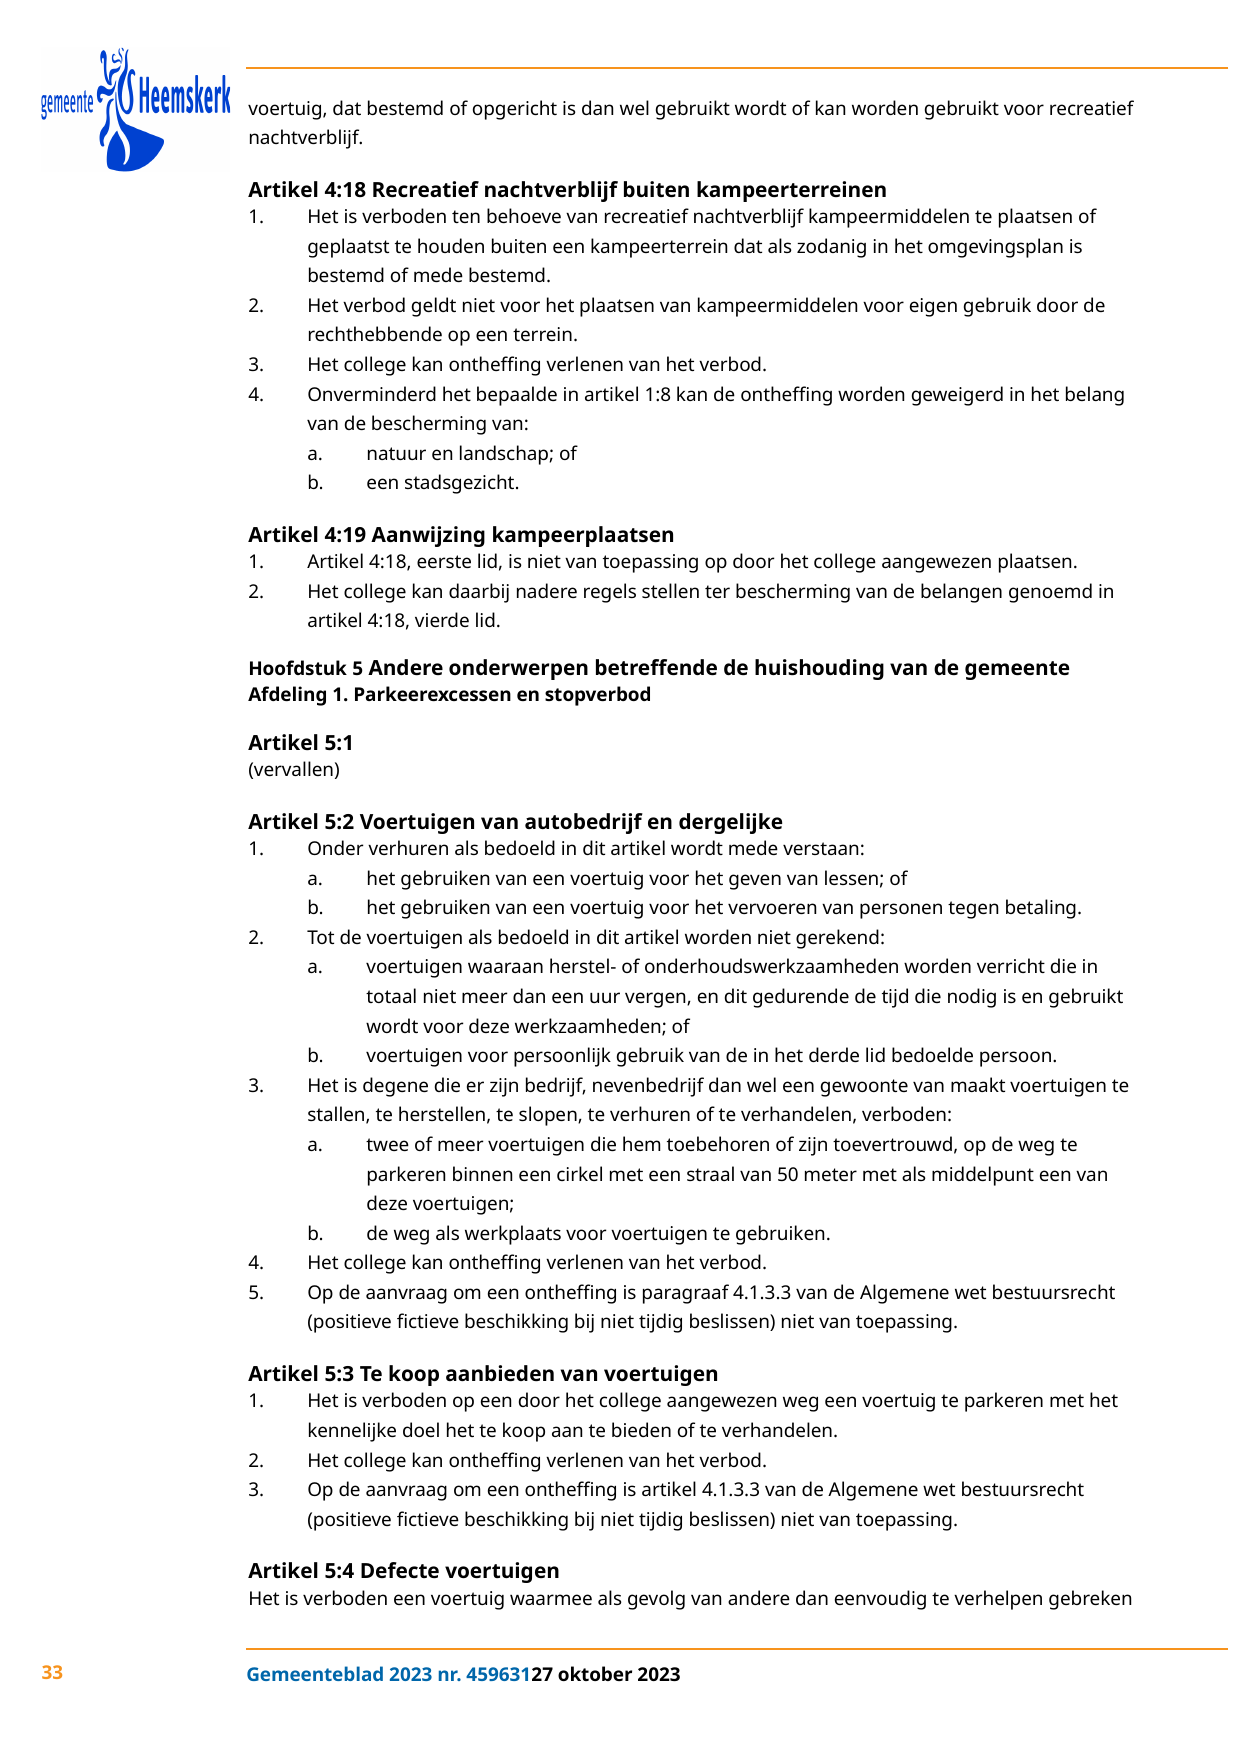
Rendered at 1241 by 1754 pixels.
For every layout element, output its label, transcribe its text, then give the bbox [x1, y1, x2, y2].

text Artikel 4:19 Aanwijzing kampeerplaatsen [248, 520, 1152, 548]
list voertuigen waaraan herstel- of onderhoudswerkzaamheden worden verricht die in totaal niet meer dan een uur vergen, en dit gedurende de tijd die nodig is en gebruikt wordt voor deze werkzaamheden; of [307, 954, 1152, 1039]
text (vervallen) [248, 757, 1152, 782]
list Onder verhuren als bedoeld in dit artikel wordt mede verstaan: [248, 835, 1152, 861]
text Hoofdstuk 5 Andere onderwerpen betreffende de huishouding van de gemeente [248, 653, 1152, 682]
list Het is verboden op een door het college aangewezen weg een voertuig te parkeren met het kennelijke doel het te koop aan te bieden of te verhandelen. [248, 1388, 1152, 1443]
list Artikel 4:18, eerste lid, is niet van toepassing op door het college aangewezen plaatsen. [248, 548, 1152, 574]
text Artikel 5:3 Te koop aanbieden van voertuigen [248, 1359, 1152, 1388]
text Het is verboden een voertuig waarmee als gevolg van andere dan eenvoudig te verhelpen gebreken [248, 1585, 1152, 1611]
list voertuigen voor persoonlijk gebruik van de in het derde lid bedoelde persoon. [307, 1042, 1152, 1068]
list een stadsgezicht. [307, 469, 1152, 495]
text voertuig, dat bestemd of opgericht is dan wel gebruikt wordt of kan worden gebruikt voor recreatief nachtverblijf. [248, 95, 1152, 150]
list Het is verboden ten behoeve van recreatief nachtverblijf kampeermiddelen te plaatsen of geplaatst te houden buiten een kampeerterrein dat als zodanig in het omgevingsplan is bestemd of mede bestemd. [248, 203, 1152, 288]
list Op de aanvraag om een ontheffing is paragraaf 4.1.3.3 van de Algemene wet bestuursrecht (positieve fictieve beschikking bij niet tijdig beslissen) niet van toepassing. [248, 1279, 1152, 1334]
picture [41, 47, 231, 172]
list twee of meer voertuigen die hem toebehoren of zijn toevertrouwd, op de weg te parkeren binnen een cirkel met een straal van 50 meter met als middelpunt een van deze voertuigen; [307, 1131, 1152, 1216]
list Het college kan ontheffing verlenen van het verbod. [248, 1447, 1152, 1472]
list het gebruiken van een voertuig voor het geven van lessen; of [307, 865, 1152, 891]
list Het college kan ontheffing verlenen van het verbod. [248, 351, 1152, 377]
list Op de aanvraag om een ontheffing is artikel 4.1.3.3 van de Algemene wet bestuursrecht (positieve fictieve beschikking bij niet tijdig beslissen) niet van toepassing. [248, 1476, 1152, 1532]
list Het college kan ontheffing verlenen van het verbod. [248, 1249, 1152, 1275]
text Artikel 5:2 Voertuigen van autobedrijf en dergelijke [248, 807, 1152, 835]
list Het college kan daarbij nadere regels stellen ter bescherming van de belangen genoemd in artikel 4:18, vierde lid. [248, 578, 1152, 633]
list natuur en landschap; of [307, 440, 1152, 466]
list de weg als werkplaats voor voertuigen te gebruiken. [307, 1220, 1152, 1246]
list Onverminderd het bepaalde in artikel 1:8 kan de ontheffing worden geweigerd in het belang van de bescherming van: [248, 381, 1152, 436]
text Artikel 5:4 Defecte voertuigen [248, 1556, 1152, 1585]
list het gebruiken van een voertuig voor het vervoeren van personen tegen betaling. [307, 894, 1152, 920]
list Het verbod geldt niet voor het plaatsen van kampeermiddelen voor eigen gebruik door de rechthebbende op een terrein. [248, 292, 1152, 347]
text Afdeling 1. Parkeerexcessen en stopverbod [248, 682, 1152, 707]
list Het is degene die er zijn bedrijf, nevenbedrijf dan wel een gewoonte van maakt voertuigen te stallen, te herstellen, te slopen, te verhuren of te verhandelen, verboden: [248, 1072, 1152, 1127]
list Tot de voertuigen als bedoeld in dit artikel worden niet gerekend: [248, 924, 1152, 950]
text Artikel 5:1 [248, 728, 1152, 757]
text Artikel 4:18 Recreatief nachtverblijf buiten kampeerterreinen [248, 175, 1152, 203]
